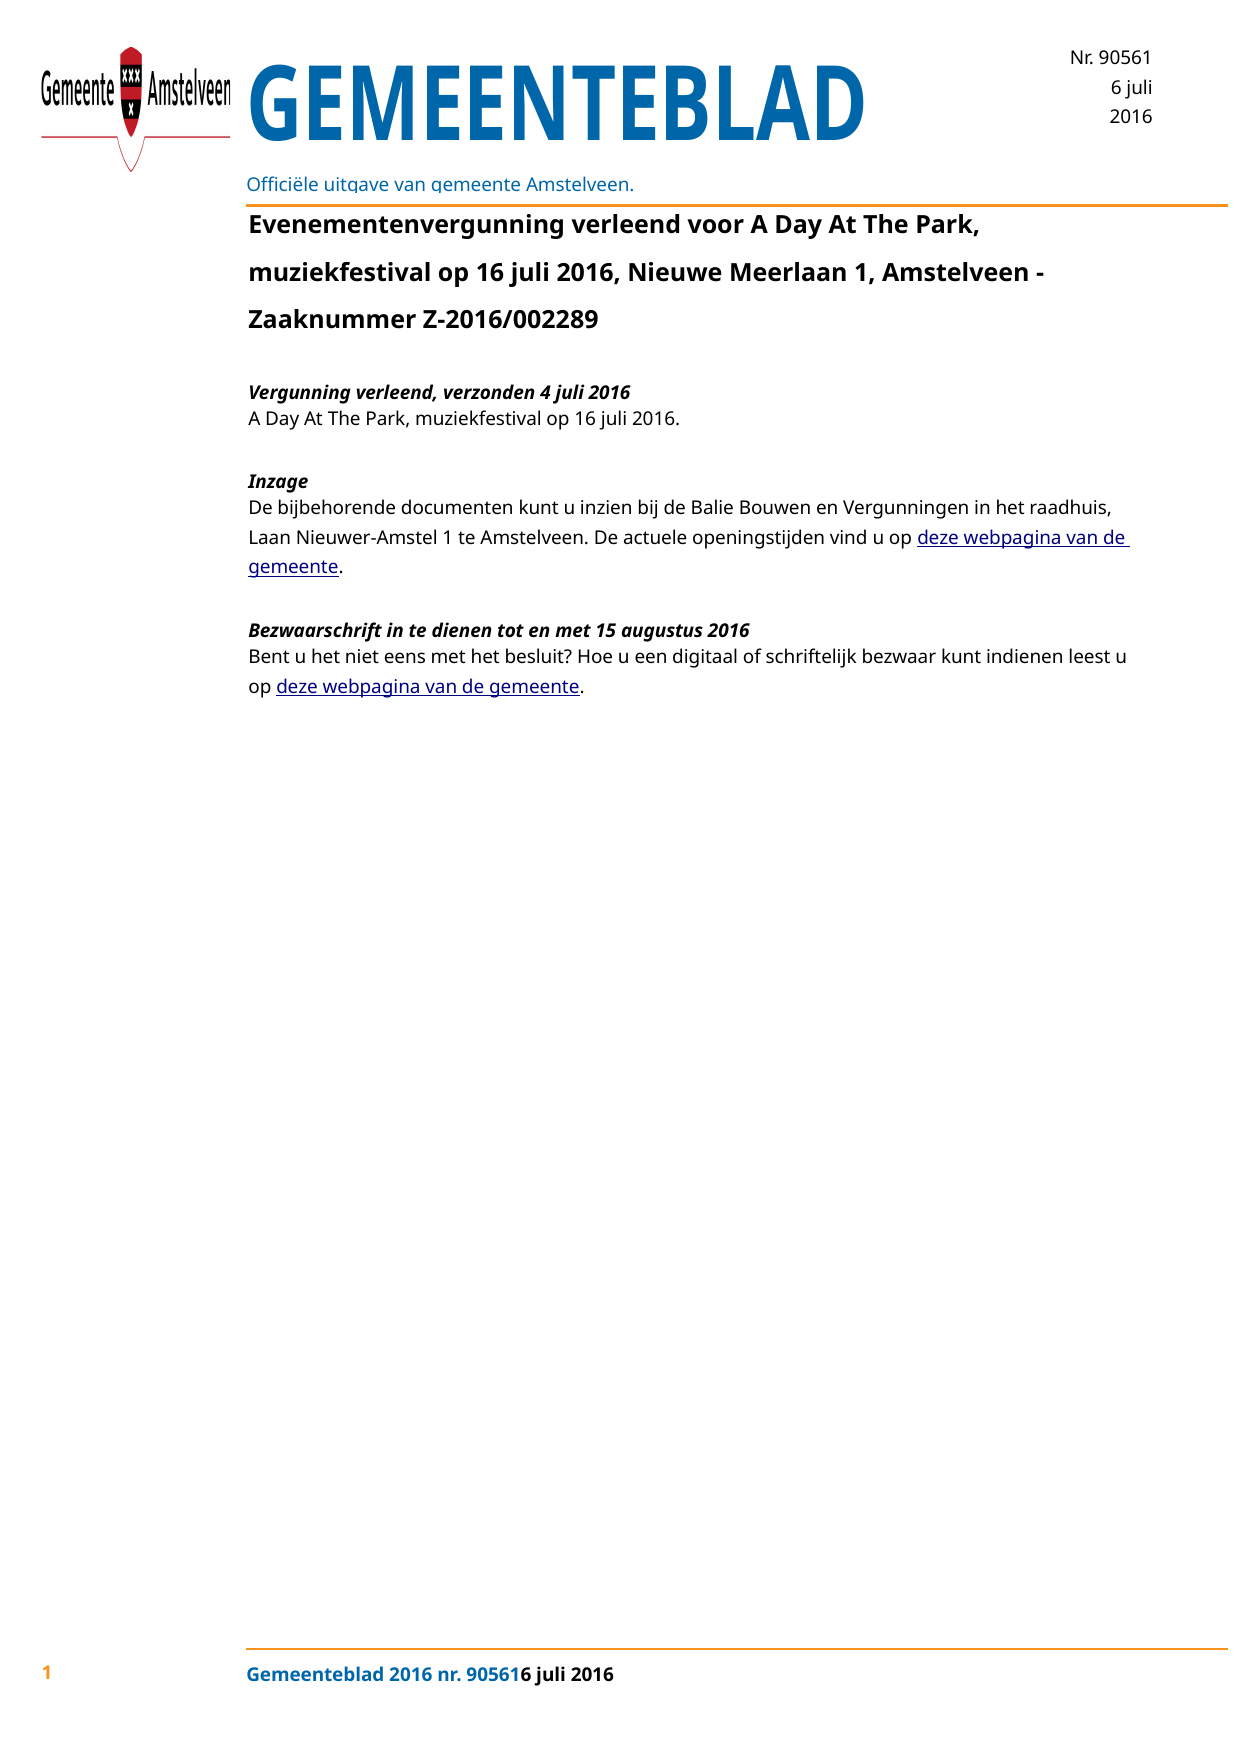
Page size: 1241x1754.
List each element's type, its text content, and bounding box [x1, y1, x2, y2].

picture [41, 47, 231, 172]
text Evenementenvergunning verleend voor A Day At The Park, muziekfestival op 16 juli 2016, Nieuwe Meerlaan 1, Amstelveen - Zaaknummer Z-2016/002289 [248, 207, 1152, 336]
text Bent u het niet eens met het besluit? Hoe u een digitaal of schriftelijk bezwaar kunt indienen leest u op deze webpagina van de gemeente. [248, 643, 1152, 699]
text Inzage [248, 469, 1152, 494]
text Vergunning verleend, verzonden 4 juli 2016 [248, 379, 1152, 405]
text A Day At The Park, muziekfestival op 16 juli 2016. [248, 405, 1152, 431]
text Bezwaarschrift in te dienen tot en met 15 augustus 2016 [248, 618, 1152, 643]
text De bijbehorende documenten kunt u inzien bij de Balie Bouwen en Vergunningen in het raadhuis, Laan Nieuwer-Amstel 1 te Amstelveen. De actuele openingstijden vind u op deze webpagina van de gemeente. [248, 494, 1152, 579]
